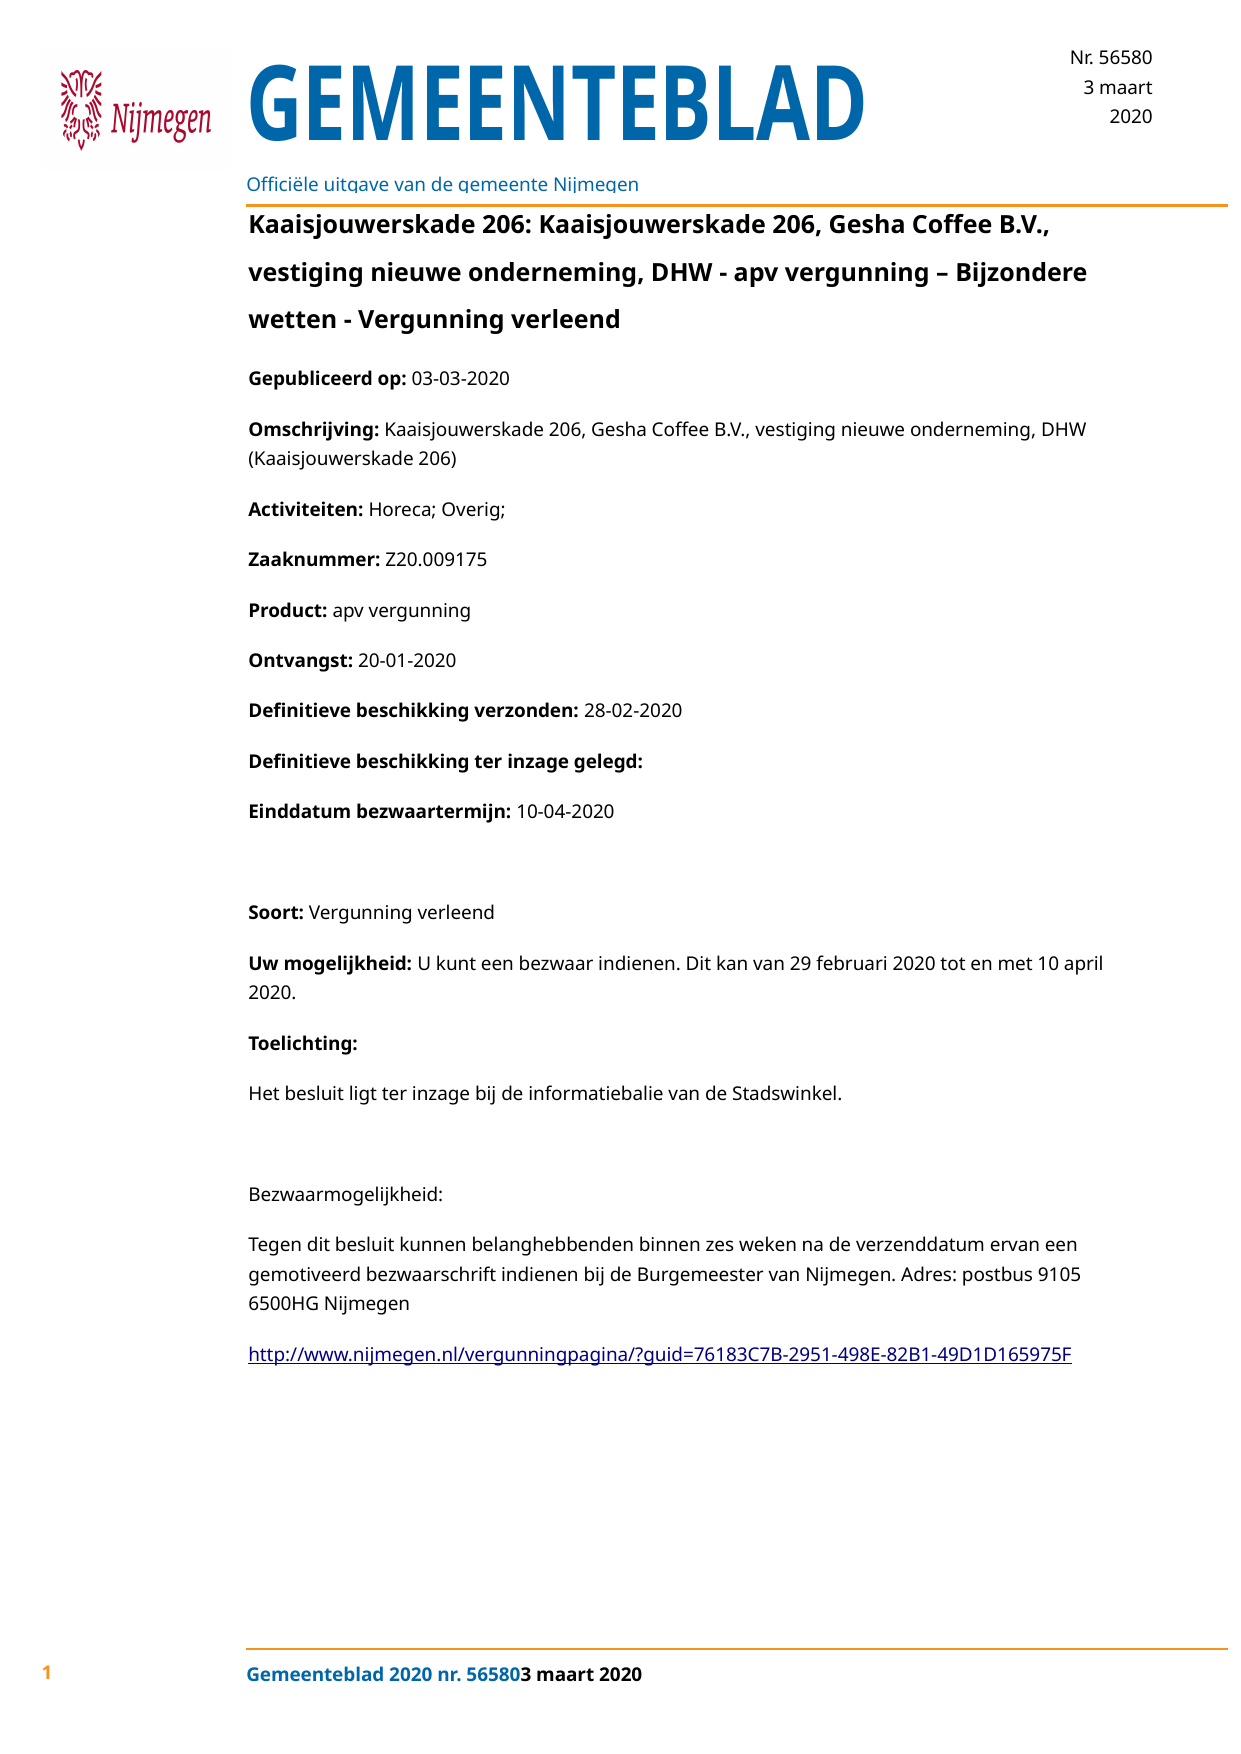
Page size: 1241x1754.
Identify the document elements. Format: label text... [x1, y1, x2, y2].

text Zaaknummer: Z20.009175 [248, 546, 1152, 572]
text Activiteiten: Horeca; Overig; [248, 496, 1152, 522]
text Gepubliceerd op: 03-03-2020 [248, 366, 1152, 391]
text Definitieve beschikking ter inzage gelegd: [248, 748, 1152, 774]
text Het besluit ligt ter inzage bij de informatiebalie van de Stadswinkel. [248, 1080, 1152, 1106]
text http://www.nijmegen.nl/vergunningpagina/?guid=76183C7B-2951-498E-82B1-49D1D165975F [248, 1341, 1152, 1367]
text Kaaisjouwerskade 206: Kaaisjouwerskade 206, Gesha Coffee B.V., vestiging nieuwe onderneming, DHW - apv vergunning – Bijzondere wetten - Vergunning verleend [248, 207, 1152, 336]
text Toelichting: [248, 1030, 1152, 1055]
text Definitieve beschikking verzonden: 28-02-2020 [248, 698, 1152, 723]
text Product: apv vergunning [248, 597, 1152, 622]
text Bezwaarmogelijkheid: [248, 1181, 1152, 1207]
text Uw mogelijkheid: U kunt een bezwaar indienen. Dit kan van 29 februari 2020 tot en met 10 april 2020. [248, 950, 1152, 1005]
text Omschrijving: Kaaisjouwerskade 206, Gesha Coffee B.V., vestiging nieuwe onderneming, DHW (Kaaisjouwerskade 206) [248, 416, 1152, 471]
text Ontvangst: 20-01-2020 [248, 647, 1152, 673]
picture [41, 47, 231, 172]
text Einddatum bezwaartermijn: 10-04-2020 [248, 798, 1152, 824]
text Tegen dit besluit kunnen belanghebbenden binnen zes weken na de verzenddatum ervan een gemotiveerd bezwaarschrift indienen bij de Burgemeester van Nijmegen. Adres: postbus 9105 6500HG Nijmegen [248, 1231, 1152, 1316]
text Soort: Vergunning verleend [248, 899, 1152, 925]
